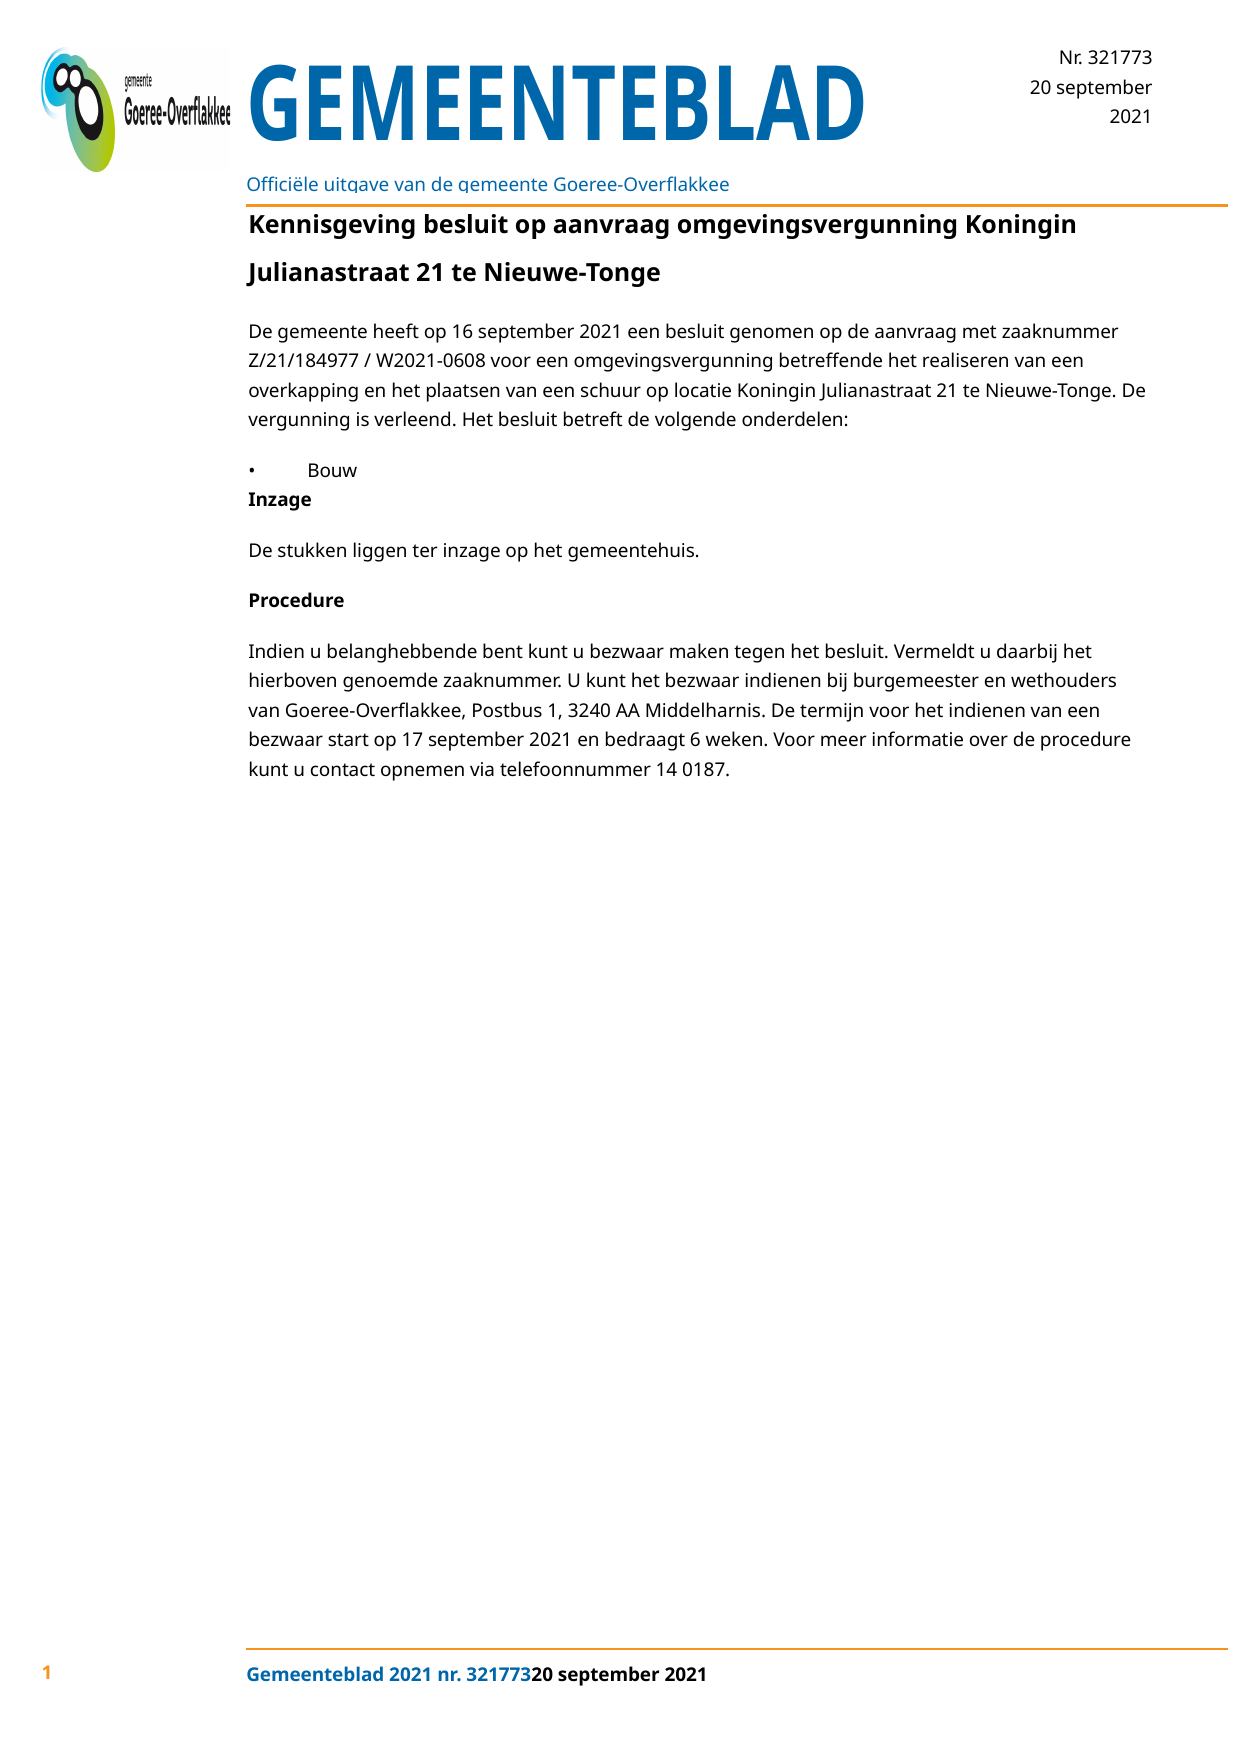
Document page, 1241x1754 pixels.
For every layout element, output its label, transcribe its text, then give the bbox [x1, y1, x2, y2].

text Inzage [248, 487, 1152, 512]
text Kennisgeving besluit op aanvraag omgevingsvergunning Koningin Julianastraat 21 te Nieuwe-Tonge [248, 207, 1152, 288]
text De gemeente heeft op 16 september 2021 een besluit genomen op de aanvraag met zaaknummer Z/21/184977 / W2021-0608 voor een omgevingsvergunning betreffende het realiseren van een overkapping en het plaatsen van een schuur op locatie Koningin Julianastraat 21 te Nieuwe-Tonge. De vergunning is verleend. Het besluit betreft de volgende onderdelen: [248, 318, 1152, 432]
text Indien u belanghebbende bent kunt u bezwaar maken tegen het besluit. Vermeldt u daarbij het hierboven genoemde zaaknummer. U kunt het bezwaar indienen bij burgemeester en wethouders van Goeree-Overflakkee, Postbus 1, 3240 AA Middelharnis. De termijn voor het indienen van een bezwaar start op 17 september 2021 en bedraagt 6 weken. Voor meer informatie over de procedure kunt u contact opnemen via telefoonnummer 14 0187. [248, 638, 1152, 782]
list Bouw [248, 457, 1152, 483]
text De stukken liggen ter inzage op het gemeentehuis. [248, 537, 1152, 563]
picture [41, 47, 231, 172]
text Procedure [248, 587, 1152, 613]
